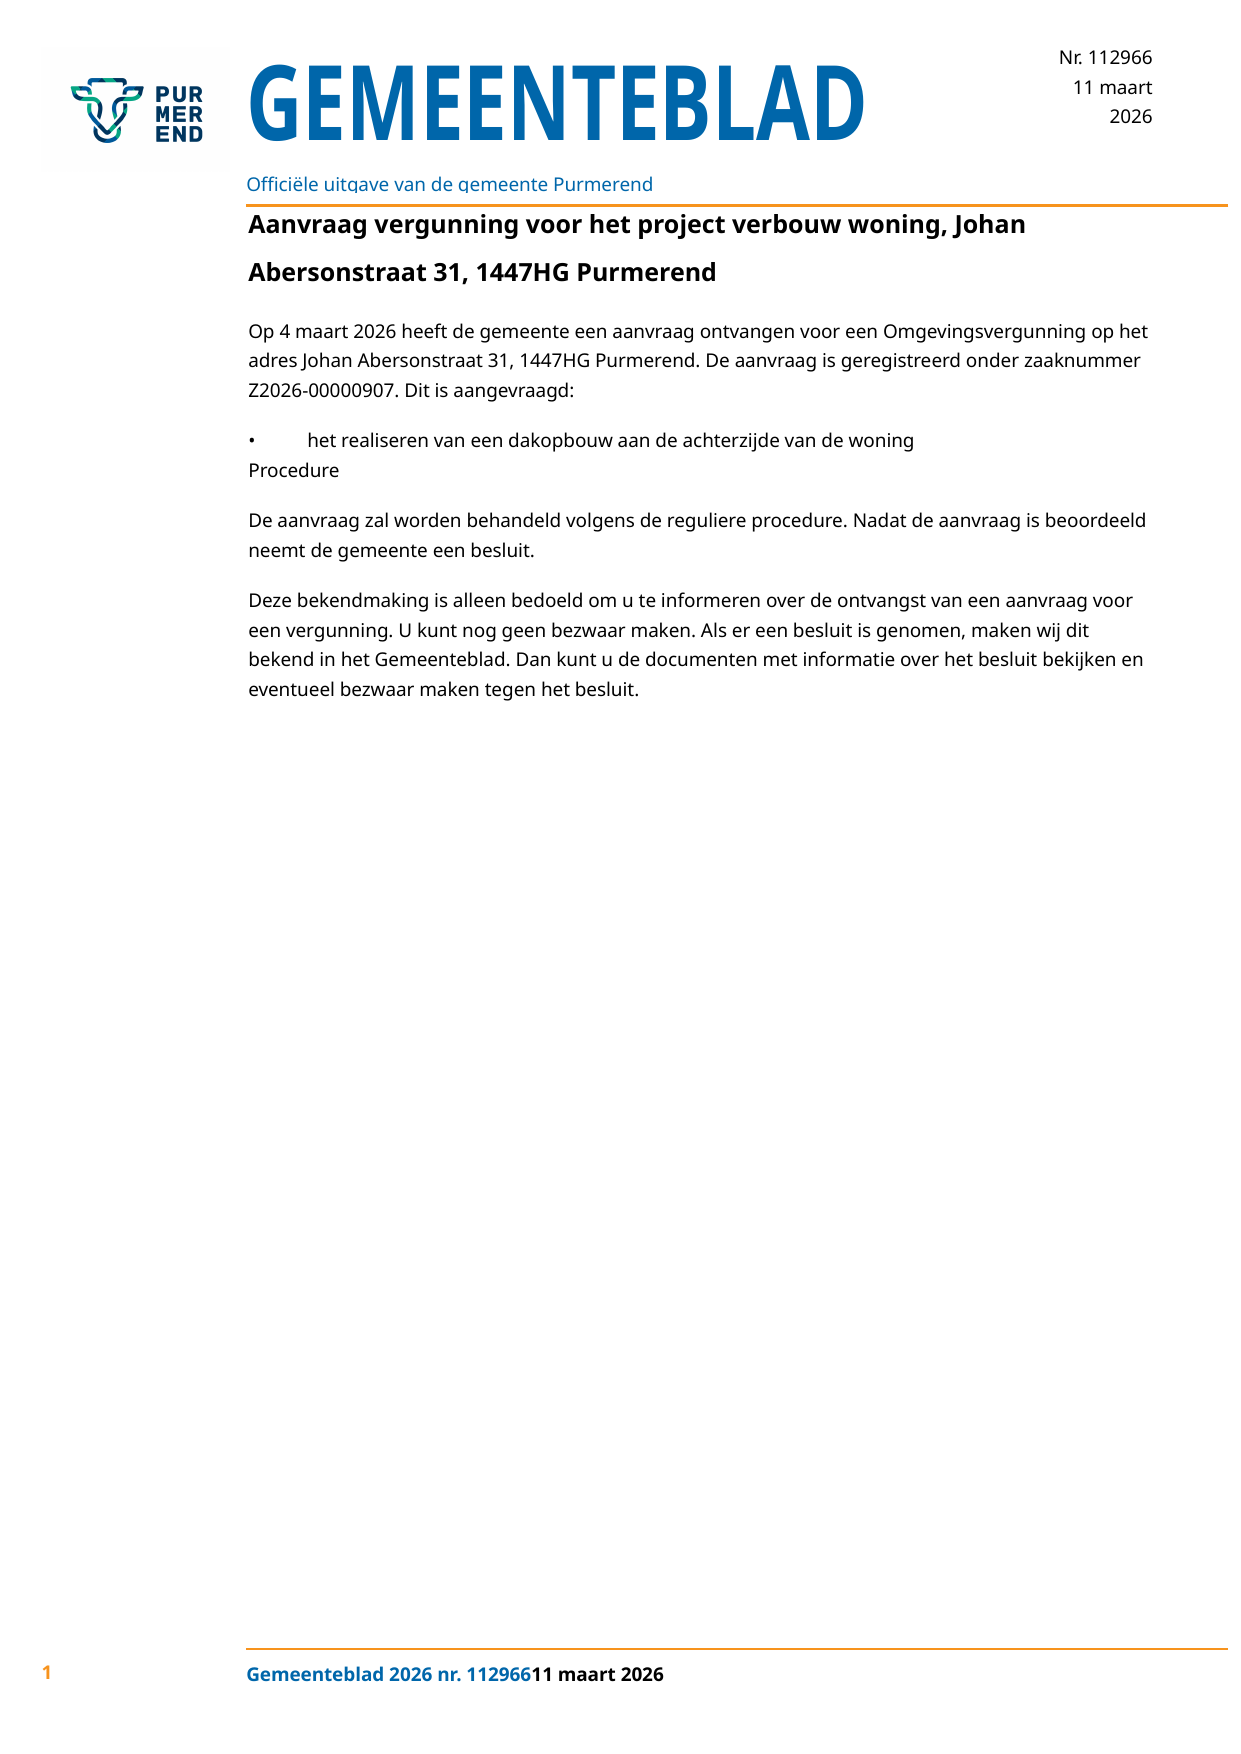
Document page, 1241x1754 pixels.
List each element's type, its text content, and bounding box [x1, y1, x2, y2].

text Op 4 maart 2026 heeft de gemeente een aanvraag ontvangen voor een Omgevingsvergunning op het adres Johan Abersonstraat 31, 1447HG Purmerend. De aanvraag is geregistreerd onder zaaknummer Z2026-00000907. Dit is aangevraagd: [248, 318, 1152, 403]
list het realiseren van een dakopbouw aan de achterzijde van de woning [248, 427, 1152, 453]
text Deze bekendmaking is alleen bedoeld om u te informeren over de ontvangst van een aanvraag voor een vergunning. U kunt nog geen bezwaar maken. Als er een besluit is genomen, maken wij dit bekend in het Gemeenteblad. Dan kunt u de documenten met informatie over het besluit bekijken en eventueel bezwaar maken tegen het besluit. [248, 587, 1152, 702]
text Aanvraag vergunning voor het project verbouw woning, Johan Abersonstraat 31, 1447HG Purmerend [248, 207, 1152, 288]
text De aanvraag zal worden behandeld volgens de reguliere procedure. Nadat de aanvraag is beoordeeld neemt de gemeente een besluit. [248, 507, 1152, 563]
text Procedure [248, 457, 1152, 483]
picture [41, 47, 231, 172]
